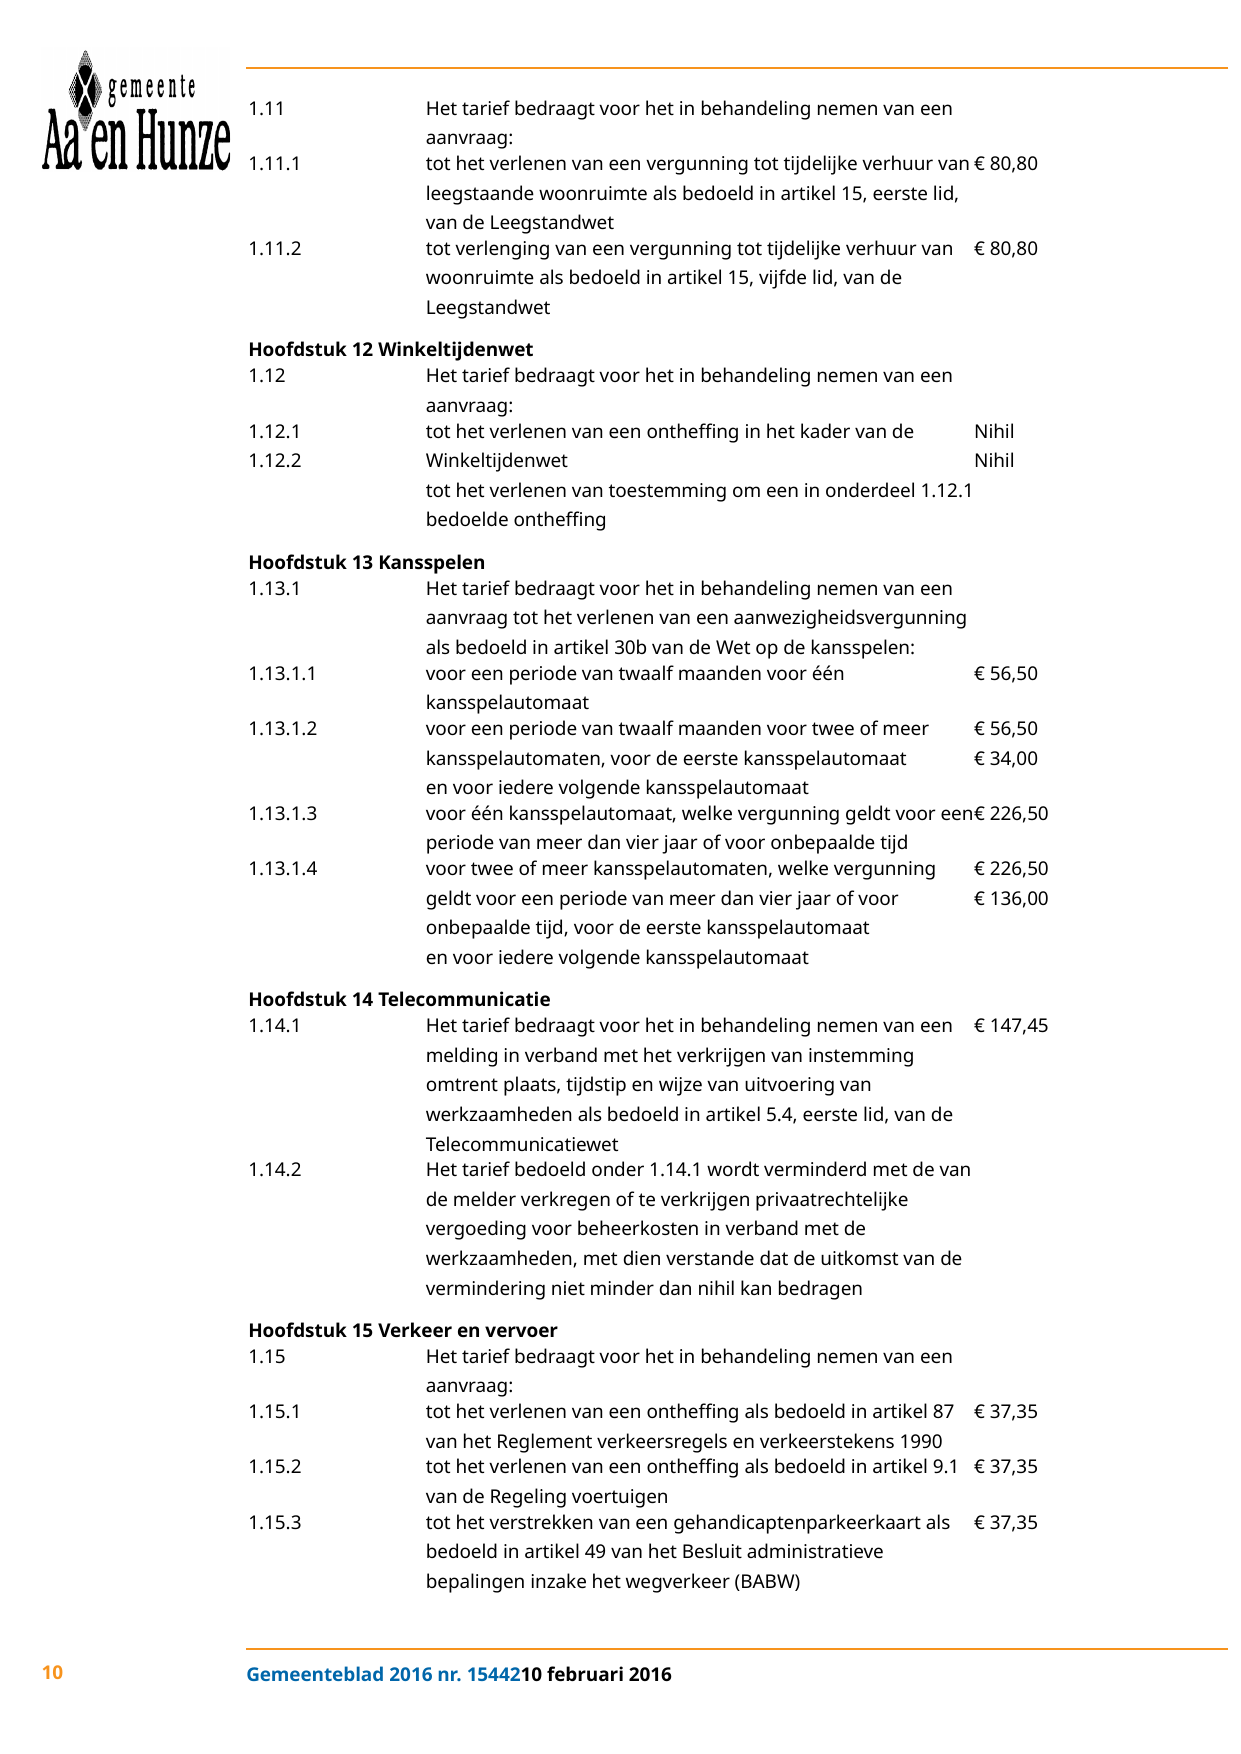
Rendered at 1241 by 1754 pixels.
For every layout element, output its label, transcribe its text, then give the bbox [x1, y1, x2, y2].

table_cell 1.11.2 [248, 235, 426, 320]
table_cell voor een periode van twaalf maanden voor één kansspelautomaat [426, 660, 974, 715]
table_cell € 37,35 [974, 1399, 1152, 1454]
table_cell 1.12.1 1.12.2 [248, 418, 426, 532]
table_cell [974, 1156, 1152, 1301]
table_header 1.13.1 [248, 575, 426, 660]
table_header Het tarief bedraagt voor het in behandeling nemen van een melding in verband met het verkrijgen van instemming omtrent plaats, tijdstip en wijze van uitvoering van werkzaamheden als bedoeld in artikel 5.4, eerste lid, van de Telecommunicatiewet [426, 1013, 974, 1156]
text Hoofdstuk 15 Verkeer en vervoer [248, 1317, 1152, 1343]
text Hoofdstuk 13 Kansspelen [248, 549, 1152, 575]
table_cell 1.15.2 [248, 1454, 426, 1509]
table_cell 1.15.3 [248, 1509, 426, 1594]
table_cell tot het verlenen van een vergunning tot tijdelijke verhuur van leegstaande woonruimte als bedoeld in artikel 15, eerste lid, van de Leegstandwet [426, 150, 974, 235]
table_cell 1.13.1.1 [248, 660, 426, 715]
table_cell € 226,50 € 136,00 [974, 855, 1152, 970]
table_cell € 80,80 [974, 150, 1152, 235]
table_header Het tarief bedraagt voor het in behandeling nemen van een aanvraag: [426, 95, 974, 150]
table_cell voor een periode van twaalf maanden voor twee of meer kansspelautomaten, voor de eerste kansspelautomaat en voor iedere volgende kansspelautomaat [426, 715, 974, 800]
text Hoofdstuk 14 Telecommunicatie [248, 987, 1152, 1012]
table_header 1.14.1 [248, 1013, 426, 1156]
table_header [974, 363, 1152, 418]
table_cell tot het verlenen van een ontheffing als bedoeld in artikel 9.1 van de Regeling voertuigen [426, 1454, 974, 1509]
table_header Het tarief bedraagt voor het in behandeling nemen van een aanvraag tot het verlenen van een aanwezigheidsvergunning als bedoeld in artikel 30b van de Wet op de kansspelen: [426, 575, 974, 660]
table_cell tot het verstrekken van een gehandicaptenparkeerkaart als bedoeld in artikel 49 van het Besluit administratieve bepalingen inzake het wegverkeer (BABW) [426, 1509, 974, 1594]
table_cell € 37,35 [974, 1454, 1152, 1509]
table_header [974, 575, 1152, 660]
table_header [974, 1343, 1152, 1398]
table_header 1.15 [248, 1343, 426, 1398]
table_header Het tarief bedraagt voor het in behandeling nemen van een aanvraag: [426, 363, 974, 418]
table_cell 1.13.1.3 [248, 800, 426, 855]
table_cell € 37,35 [974, 1509, 1152, 1594]
table_cell € 80,80 [974, 235, 1152, 320]
table_cell tot het verlenen van een ontheffing in het kader van de Winkeltijdenwet tot het verlenen van toestemming om een in onderdeel 1.12.1 bedoelde ontheffing [426, 418, 974, 532]
table_header € 147,45 [974, 1013, 1152, 1156]
table_cell 1.13.1.4 [248, 855, 426, 970]
table_header Het tarief bedraagt voor het in behandeling nemen van een aanvraag: [426, 1343, 974, 1398]
table_header 1.11 [248, 95, 426, 150]
table_header 1.12 [248, 363, 426, 418]
text Hoofdstuk 12 Winkeltijdenwet [248, 337, 1152, 362]
table_cell voor twee of meer kansspelautomaten, welke vergunning geldt voor een periode van meer dan vier jaar of voor onbepaalde tijd, voor de eerste kansspelautomaat en voor iedere volgende kansspelautomaat [426, 855, 974, 970]
table_cell € 56,50 € 34,00 [974, 715, 1152, 800]
table_cell tot verlenging van een vergunning tot tijdelijke verhuur van woonruimte als bedoeld in artikel 15, vijfde lid, van de Leegstandwet [426, 235, 974, 320]
table_cell Het tarief bedoeld onder 1.14.1 wordt verminderd met de van de melder verkregen of te verkrijgen privaatrechtelijke vergoeding voor beheerkosten in verband met de werkzaamheden, met dien verstande dat de uitkomst van de vermindering niet minder dan nihil kan bedragen [426, 1156, 974, 1301]
table_header [974, 95, 1152, 150]
table_cell 1.11.1 [248, 150, 426, 235]
table_cell 1.13.1.2 [248, 715, 426, 800]
table_cell 1.14.2 [248, 1156, 426, 1301]
table_cell Nihil Nihil [974, 418, 1152, 532]
table_cell € 226,50 [974, 800, 1152, 855]
table_cell voor één kansspelautomaat, welke vergunning geldt voor een periode van meer dan vier jaar of voor onbepaalde tijd [426, 800, 974, 855]
table_cell € 56,50 [974, 660, 1152, 715]
table_cell tot het verlenen van een ontheffing als bedoeld in artikel 87 van het Reglement verkeersregels en verkeerstekens 1990 [426, 1399, 974, 1454]
table_cell 1.15.1 [248, 1399, 426, 1454]
picture [41, 47, 231, 172]
